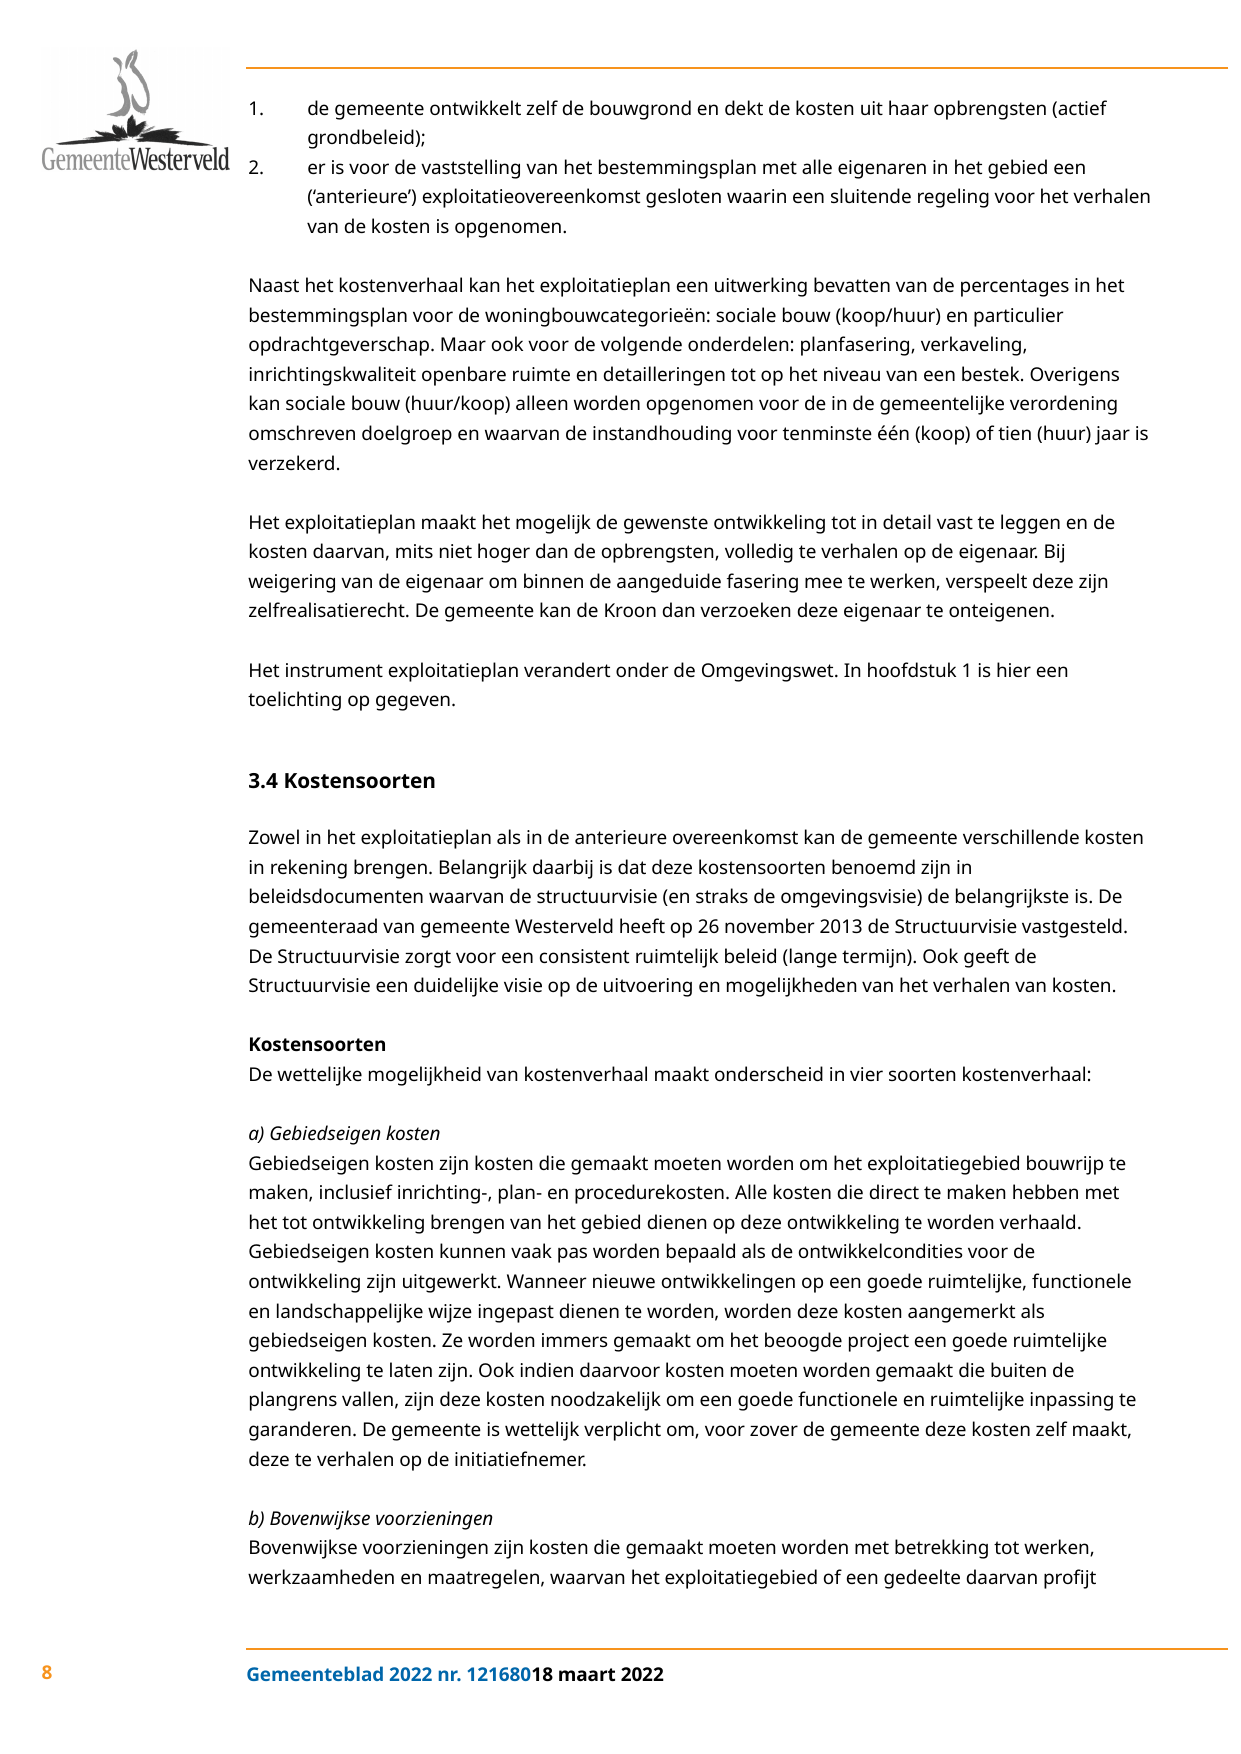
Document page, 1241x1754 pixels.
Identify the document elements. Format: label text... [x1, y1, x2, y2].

text Bovenwijkse voorzieningen zijn kosten die gemaakt moeten worden met betrekking tot werken, werkzaamheden en maatregelen, waarvan het exploitatiegebied of een gedeelte daarvan profijt [248, 1534, 1152, 1590]
picture [41, 47, 231, 172]
list de gemeente ontwikkelt zelf de bouwgrond en dekt de kosten uit haar opbrengsten (actief grondbeleid); [248, 95, 1152, 150]
text Kostensoorten [248, 1032, 1152, 1057]
text 3.4 Kostensoorten [248, 766, 1152, 795]
text Het instrument exploitatieplan verandert onder de Omgevingswet. In hoofdstuk 1 is hier een toelichting op gegeven. [248, 657, 1152, 712]
text Naast het kostenverhaal kan het exploitatieplan een uitwerking bevatten van de percentages in het bestemmingsplan voor de woningbouwcategorieën: sociale bouw (koop/huur) en particulier opdrachtgeverschap. Maar ook voor de volgende onderdelen: planfasering, verkaveling, inrichtingskwaliteit openbare ruimte en detailleringen tot op het niveau van een bestek. Overigens kan sociale bouw (huur/koop) alleen worden opgenomen voor de in de gemeentelijke verordening omschreven doelgroep en waarvan de instandhouding voor tenminste één (koop) of tien (huur) jaar is verzekerd. [248, 272, 1152, 476]
text De wettelijke mogelijkheid van kostenverhaal maakt onderscheid in vier soorten kostenverhaal: [248, 1061, 1152, 1087]
list er is voor de vaststelling van het bestemmingsplan met alle eigenaren in het gebied een (‘anterieure’) exploitatieovereenkomst gesloten waarin een sluitende regeling voor het verhalen van de kosten is opgenomen. [248, 154, 1152, 239]
text b) Bovenwijkse voorzieningen [248, 1505, 1152, 1531]
text a) Gebiedseigen kosten [248, 1120, 1152, 1146]
text Zowel in het exploitatieplan als in de anterieure overeenkomst kan de gemeente verschillende kosten in rekening brengen. Belangrijk daarbij is dat deze kostensoorten benoemd zijn in beleidsdocumenten waarvan de structuurvisie (en straks de omgevingsvisie) de belangrijkste is. De gemeenteraad van gemeente Westerveld heeft op 26 november 2013 de Structuurvisie vastgesteld. De Structuurvisie zorgt voor een consistent ruimtelijk beleid (lange termijn). Ook geeft de Structuurvisie een duidelijke visie op de uitvoering en mogelijkheden van het verhalen van kosten. [248, 824, 1152, 998]
text Het exploitatieplan maakt het mogelijk de gewenste ontwikkeling tot in detail vast te leggen en de kosten daarvan, mits niet hoger dan de opbrengsten, volledig te verhalen op de eigenaar. Bij weigering van de eigenaar om binnen de aangeduide fasering mee te werken, verspeelt deze zijn zelfrealisatierecht. De gemeente kan de Kroon dan verzoeken deze eigenaar te onteigenen. [248, 509, 1152, 623]
text Gebiedseigen kosten zijn kosten die gemaakt moeten worden om het exploitatiegebied bouwrijp te maken, inclusief inrichting-, plan- en procedurekosten. Alle kosten die direct te maken hebben met het tot ontwikkeling brengen van het gebied dienen op deze ontwikkeling te worden verhaald. Gebiedseigen kosten kunnen vaak pas worden bepaald als de ontwikkelcondities voor de ontwikkeling zijn uitgewerkt. Wanneer nieuwe ontwikkelingen op een goede ruimtelijke, functionele en landschappelijke wijze ingepast dienen te worden, worden deze kosten aangemerkt als gebiedseigen kosten. Ze worden immers gemaakt om het beoogde project een goede ruimtelijke ontwikkeling te laten zijn. Ook indien daarvoor kosten moeten worden gemaakt die buiten de plangrens vallen, zijn deze kosten noodzakelijk om een goede functionele en ruimtelijke inpassing te garanderen. De gemeente is wettelijk verplicht om, voor zover de gemeente deze kosten zelf maakt, deze te verhalen op de initiatiefnemer. [248, 1150, 1152, 1471]
